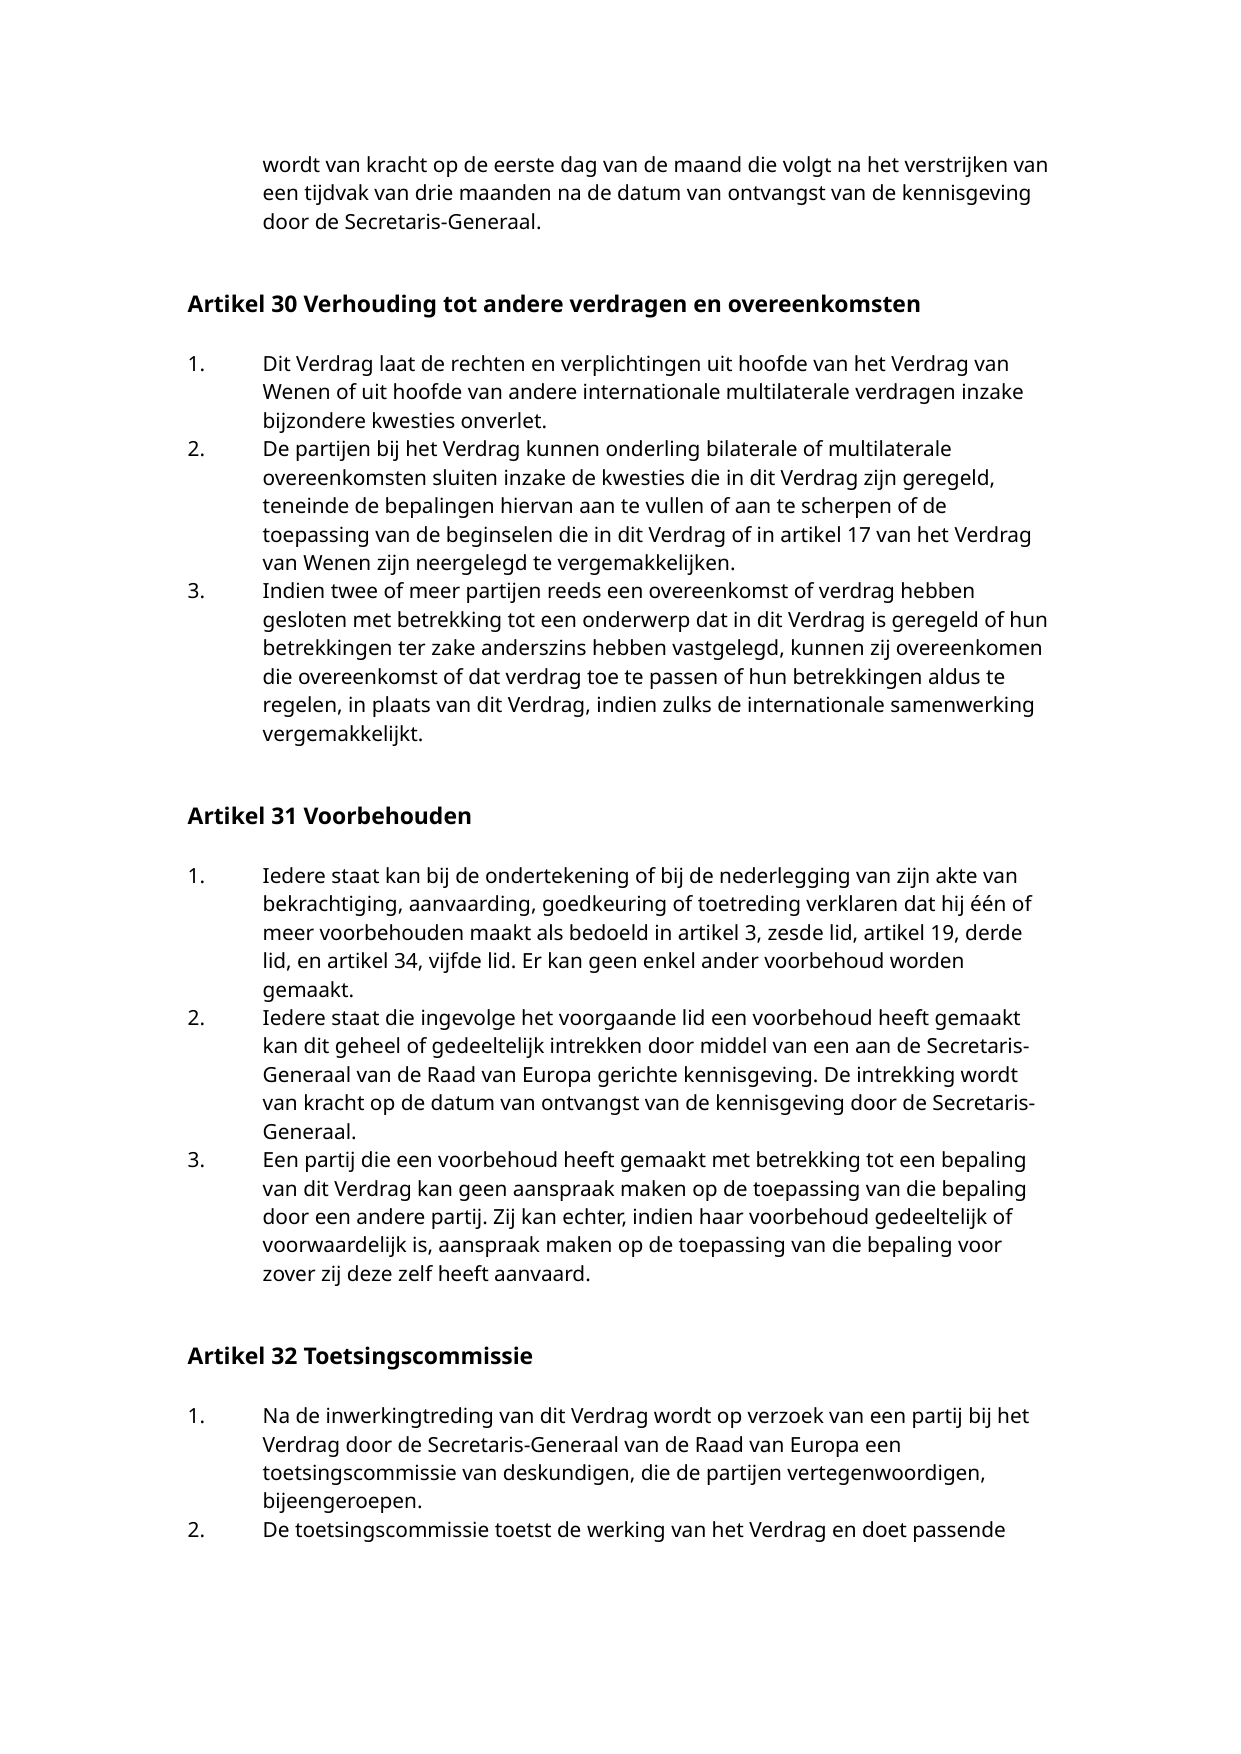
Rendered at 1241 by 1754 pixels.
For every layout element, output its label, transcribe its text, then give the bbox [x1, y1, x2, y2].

subtitle Artikel 32 Toetsingscommissie [187, 1340, 1053, 1371]
subtitle Artikel 31 Voorbehouden [187, 800, 1053, 831]
list Na de inwerkingtreding van dit Verdrag wordt op verzoek van een partij bij het Verdrag door de Secretaris-Generaal van de Raad van Europa een toetsingscommissie van deskundigen, die de partijen vertegenwoordigen, bijeengeroepen. [187, 1401, 1053, 1515]
list Dit Verdrag laat de rechten en verplichtingen uit hoofde van het Verdrag van Wenen of uit hoofde van andere internationale multilaterale verdragen inzake bijzondere kwesties onverlet. [187, 349, 1053, 434]
list Iedere staat kan bij de ondertekening of bij de nederlegging van zijn akte van bekrachtiging, aanvaarding, goedkeuring of toetreding verklaren dat hij één of meer voorbehouden maakt als bedoeld in artikel 3, zesde lid, artikel 19, derde lid, en artikel 34, vijfde lid. Er kan geen enkel ander voorbehoud worden gemaakt. [187, 861, 1053, 1003]
list De toetsingscommissie toetst de werking van het Verdrag en doet passende [187, 1515, 1053, 1543]
list Indien twee of meer partijen reeds een overeenkomst of verdrag hebben gesloten met betrekking tot een onderwerp dat in dit Verdrag is geregeld of hun betrekkingen ter zake anderszins hebben vastgelegd, kunnen zij overeenkomen die overeenkomst of dat verdrag toe te passen of hun betrekkingen aldus te regelen, in plaats van dit Verdrag, indien zulks de internationale samenwerking vergemakkelijkt. [187, 577, 1053, 747]
list De partijen bij het Verdrag kunnen onderling bilaterale of multilaterale overeenkomsten sluiten inzake de kwesties die in dit Verdrag zijn geregeld, teneinde de bepalingen hiervan aan te vullen of aan te scherpen of de toepassing van de beginselen die in dit Verdrag of in artikel 17 van het Verdrag van Wenen zijn neergelegd te vergemakkelijken. [187, 434, 1053, 577]
list Een partij die een voorbehoud heeft gemaakt met betrekking tot een bepaling van dit Verdrag kan geen aanspraak maken op de toepassing van die bepaling door een andere partij. Zij kan echter, indien haar voorbehoud gedeeltelijk of voorwaardelijk is, aanspraak maken op de toepassing van die bepaling voor zover zij deze zelf heeft aanvaard. [187, 1145, 1053, 1287]
list wordt van kracht op de eerste dag van de maand die volgt na het verstrijken van een tijdvak van drie maanden na de datum van ontvangst van de kennisgeving door de Secretaris-Generaal. [187, 150, 1053, 235]
list Iedere staat die ingevolge het voorgaande lid een voorbehoud heeft gemaakt kan dit geheel of gedeeltelijk intrekken door middel van een aan de Secretaris-Generaal van de Raad van Europa gerichte kennisgeving. De intrekking wordt van kracht op de datum van ontvangst van de kennisgeving door de Secretaris-Generaal. [187, 1003, 1053, 1145]
subtitle Artikel 30 Verhouding tot andere verdragen en overeenkomsten [187, 288, 1053, 319]
